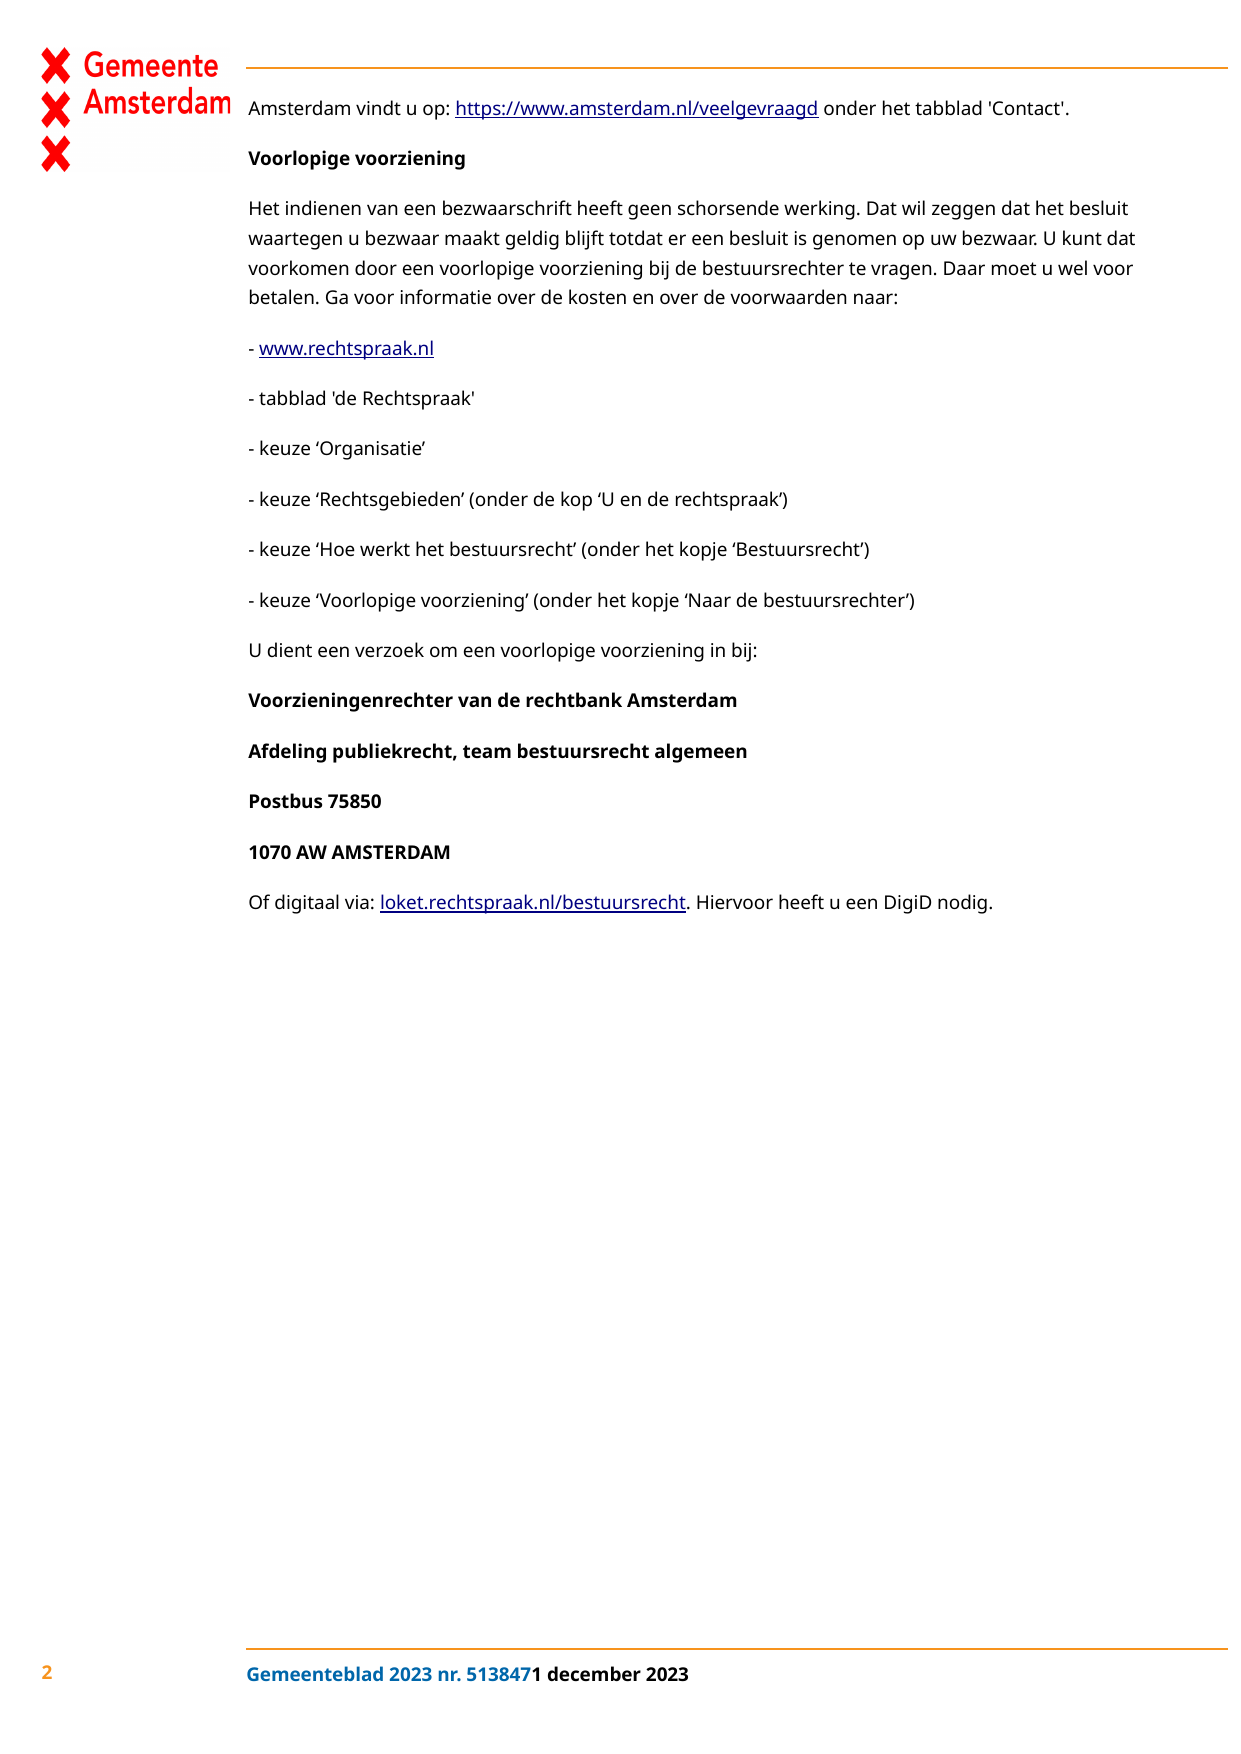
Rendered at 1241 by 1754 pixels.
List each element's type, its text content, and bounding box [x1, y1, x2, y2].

text Postbus 75850 [248, 788, 1152, 814]
text - keuze ‘Voorlopige voorziening’ (onder het kopje ‘Naar de bestuursrechter’) [248, 587, 1152, 613]
text Afdeling publiekrecht, team bestuursrecht algemeen [248, 738, 1152, 764]
text Of digitaal via: loket.rechtspraak.nl/bestuursrecht. Hiervoor heeft u een DigiD nodig. [248, 889, 1152, 915]
text - tabblad 'de Rechtspraak' [248, 385, 1152, 411]
text Voorlopige voorziening [248, 145, 1152, 171]
text Voorzieningenrechter van de rechtbank Amsterdam [248, 688, 1152, 713]
text - keuze ‘Rechtsgebieden’ (onder de kop ‘U en de rechtspraak’) [248, 486, 1152, 512]
text - keuze ‘Hoe werkt het bestuursrecht’ (onder het kopje ‘Bestuursrecht’) [248, 536, 1152, 562]
text - keuze ‘Organisatie’ [248, 436, 1152, 461]
text Het indienen van een bezwaarschrift heeft geen schorsende werking. Dat wil zeggen dat het besluit waartegen u bezwaar maakt geldig blijft totdat er een besluit is genomen op uw bezwaar. U kunt dat voorkomen door een voorlopige voorziening bij de bestuursrechter te vragen. Daar moet u wel voor betalen. Ga voor informatie over de kosten en over de voorwaarden naar: [248, 196, 1152, 310]
text U dient een verzoek om een voorlopige voorziening in bij: [248, 637, 1152, 663]
text - www.rechtspraak.nl [248, 335, 1152, 361]
text Amsterdam vindt u op: https://www.amsterdam.nl/veelgevraagd onder het tabblad 'Contact'. [248, 95, 1152, 121]
text 1070 AW AMSTERDAM [248, 839, 1152, 865]
picture [41, 47, 231, 172]
